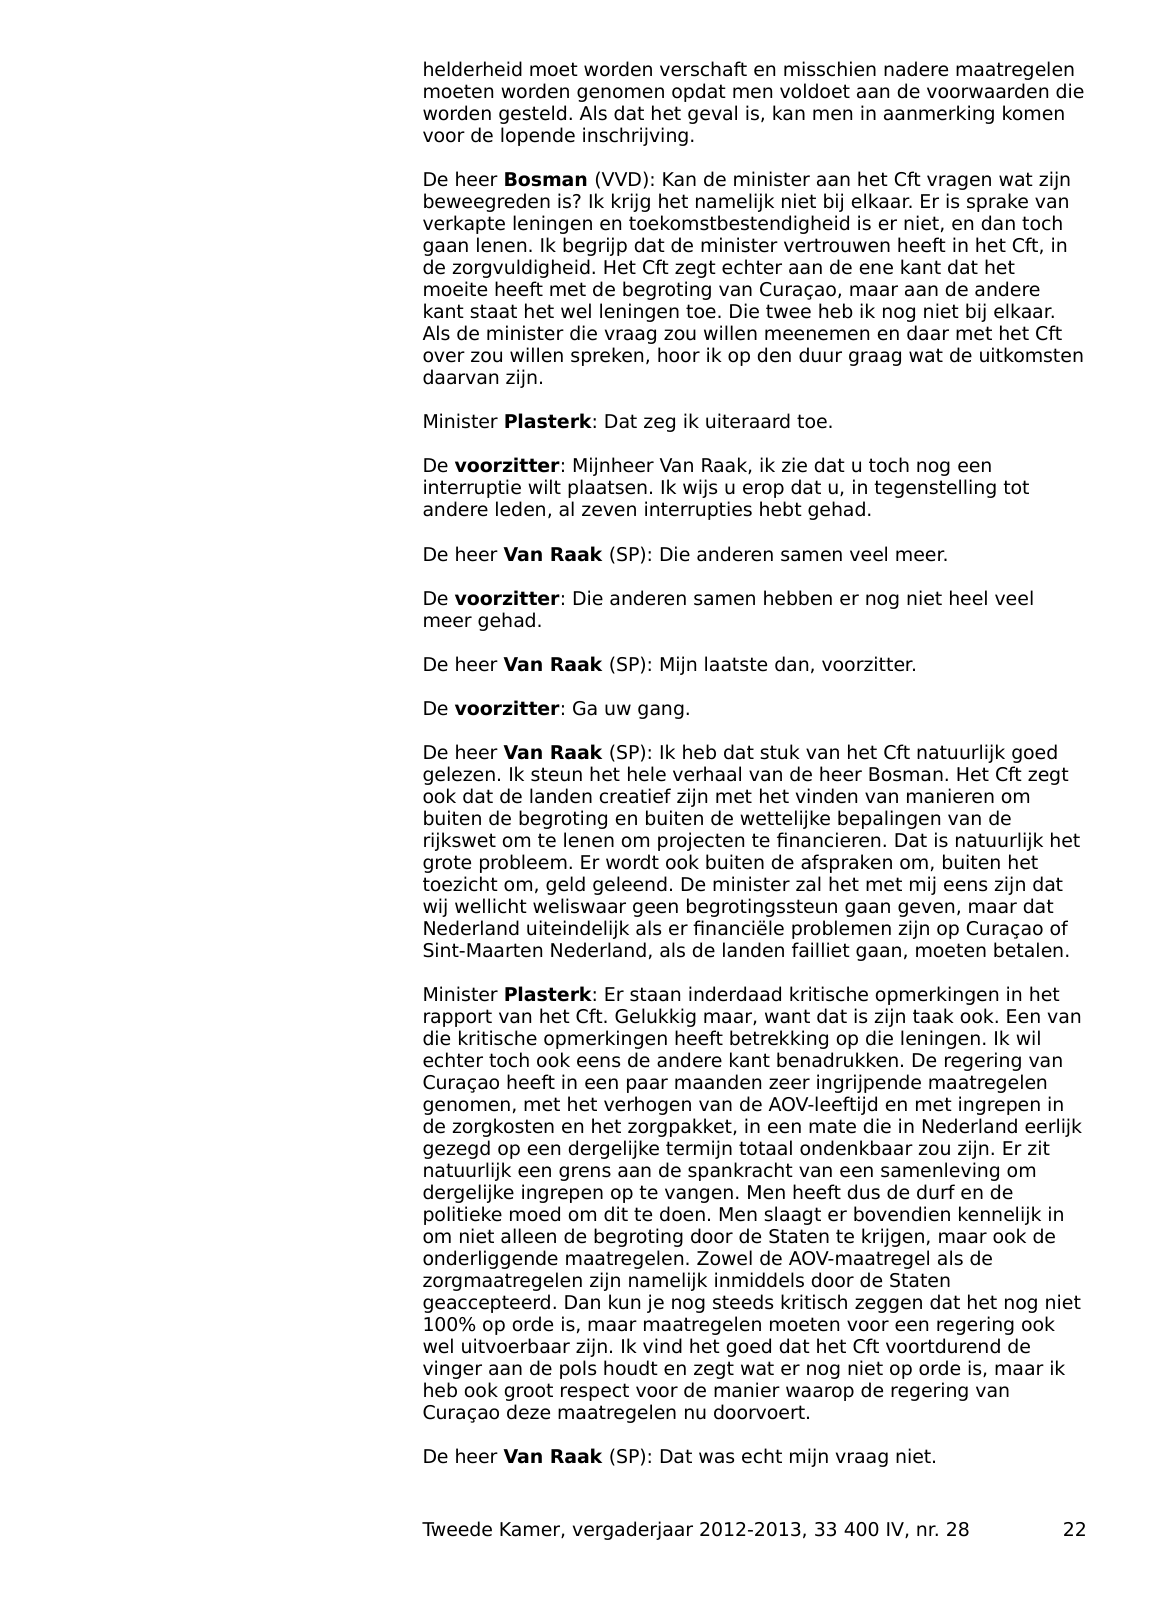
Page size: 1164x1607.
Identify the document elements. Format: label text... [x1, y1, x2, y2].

text De voorzitter: Die anderen samen hebben er nog niet heel veel meer gehad. [422, 588, 1087, 632]
text helderheid moet worden verschaft en misschien nadere maatregelen moeten worden genomen opdat men voldoet aan de voorwaarden die worden gesteld. Als dat het geval is, kan men in aanmerking komen voor de lopende inschrijving. [422, 59, 1087, 147]
text De heer Van Raak (SP): Ik heb dat stuk van het Cft natuurlijk goed gelezen. Ik steun het hele verhaal van de heer Bosman. Het Cft zegt ook dat de landen creatief zijn met het vinden van manieren om buiten de begroting en buiten de wettelijke bepalingen van de rijkswet om te lenen om projecten te financieren. Dat is natuurlijk het grote probleem. Er wordt ook buiten de afspraken om, buiten het toezicht om, geld geleend. De minister zal het met mij eens zijn dat wij wellicht weliswaar geen begrotingssteun gaan geven, maar dat Nederland uiteindelijk als er financiële problemen zijn op Curaçao of Sint-Maarten Nederland, als de landen failliet gaan, moeten betalen. [422, 742, 1087, 962]
text Minister Plasterk: Dat zeg ik uiteraard toe. [422, 411, 1087, 433]
text Minister Plasterk: Er staan inderdaad kritische opmerkingen in het rapport van het Cft. Gelukkig maar, want dat is zijn taak ook. Een van die kritische opmerkingen heeft betrekking op die leningen. Ik wil echter toch ook eens de andere kant benadrukken. De regering van Curaçao heeft in een paar maanden zeer ingrijpende maatregelen genomen, met het verhogen van de AOV-leeftijd en met ingrepen in de zorgkosten en het zorgpakket, in een mate die in Nederland eerlijk gezegd op een dergelijke termijn totaal ondenkbaar zou zijn. Er zit natuurlijk een grens aan de spankracht van een samenleving om dergelijke ingrepen op te vangen. Men heeft dus de durf en de politieke moed om dit te doen. Men slaagt er bovendien kennelijk in om niet alleen de begroting door de Staten te krijgen, maar ook de onderliggende maatregelen. Zowel de AOV-maatregel als de zorgmaatregelen zijn namelijk inmiddels door de Staten geaccepteerd. Dan kun je nog steeds kritisch zeggen dat het nog niet 100% op orde is, maar maatregelen moeten voor een regering ook wel uitvoerbaar zijn. Ik vind het goed dat het Cft voortdurend de vinger aan de pols houdt en zegt wat er nog niet op orde is, maar ik heb ook groot respect voor de manier waarop de regering van Curaçao deze maatregelen nu doorvoert. [422, 984, 1087, 1424]
text De heer Bosman (VVD): Kan de minister aan het Cft vragen wat zijn beweegreden is? Ik krijg het namelijk niet bij elkaar. Er is sprake van verkapte leningen en toekomstbestendigheid is er niet, en dan toch gaan lenen. Ik begrijp dat de minister vertrouwen heeft in het Cft, in de zorgvuldigheid. Het Cft zegt echter aan de ene kant dat het moeite heeft met de begroting van Curaçao, maar aan de andere kant staat het wel leningen toe. Die twee heb ik nog niet bij elkaar. Als de minister die vraag zou willen meenemen en daar met het Cft over zou willen spreken, hoor ik op den duur graag wat de uitkomsten daarvan zijn. [422, 169, 1087, 389]
text De heer Van Raak (SP): Die anderen samen veel meer. [422, 543, 1087, 565]
text De voorzitter: Ga uw gang. [422, 698, 1087, 720]
text De heer Van Raak (SP): Dat was echt mijn vraag niet. [422, 1446, 1087, 1468]
text De heer Van Raak (SP): Mijn laatste dan, voorzitter. [422, 654, 1087, 676]
text De voorzitter: Mijnheer Van Raak, ik zie dat u toch nog een interruptie wilt plaatsen. Ik wijs u erop dat u, in tegenstelling tot andere leden, al zeven interrupties hebt gehad. [422, 455, 1087, 521]
